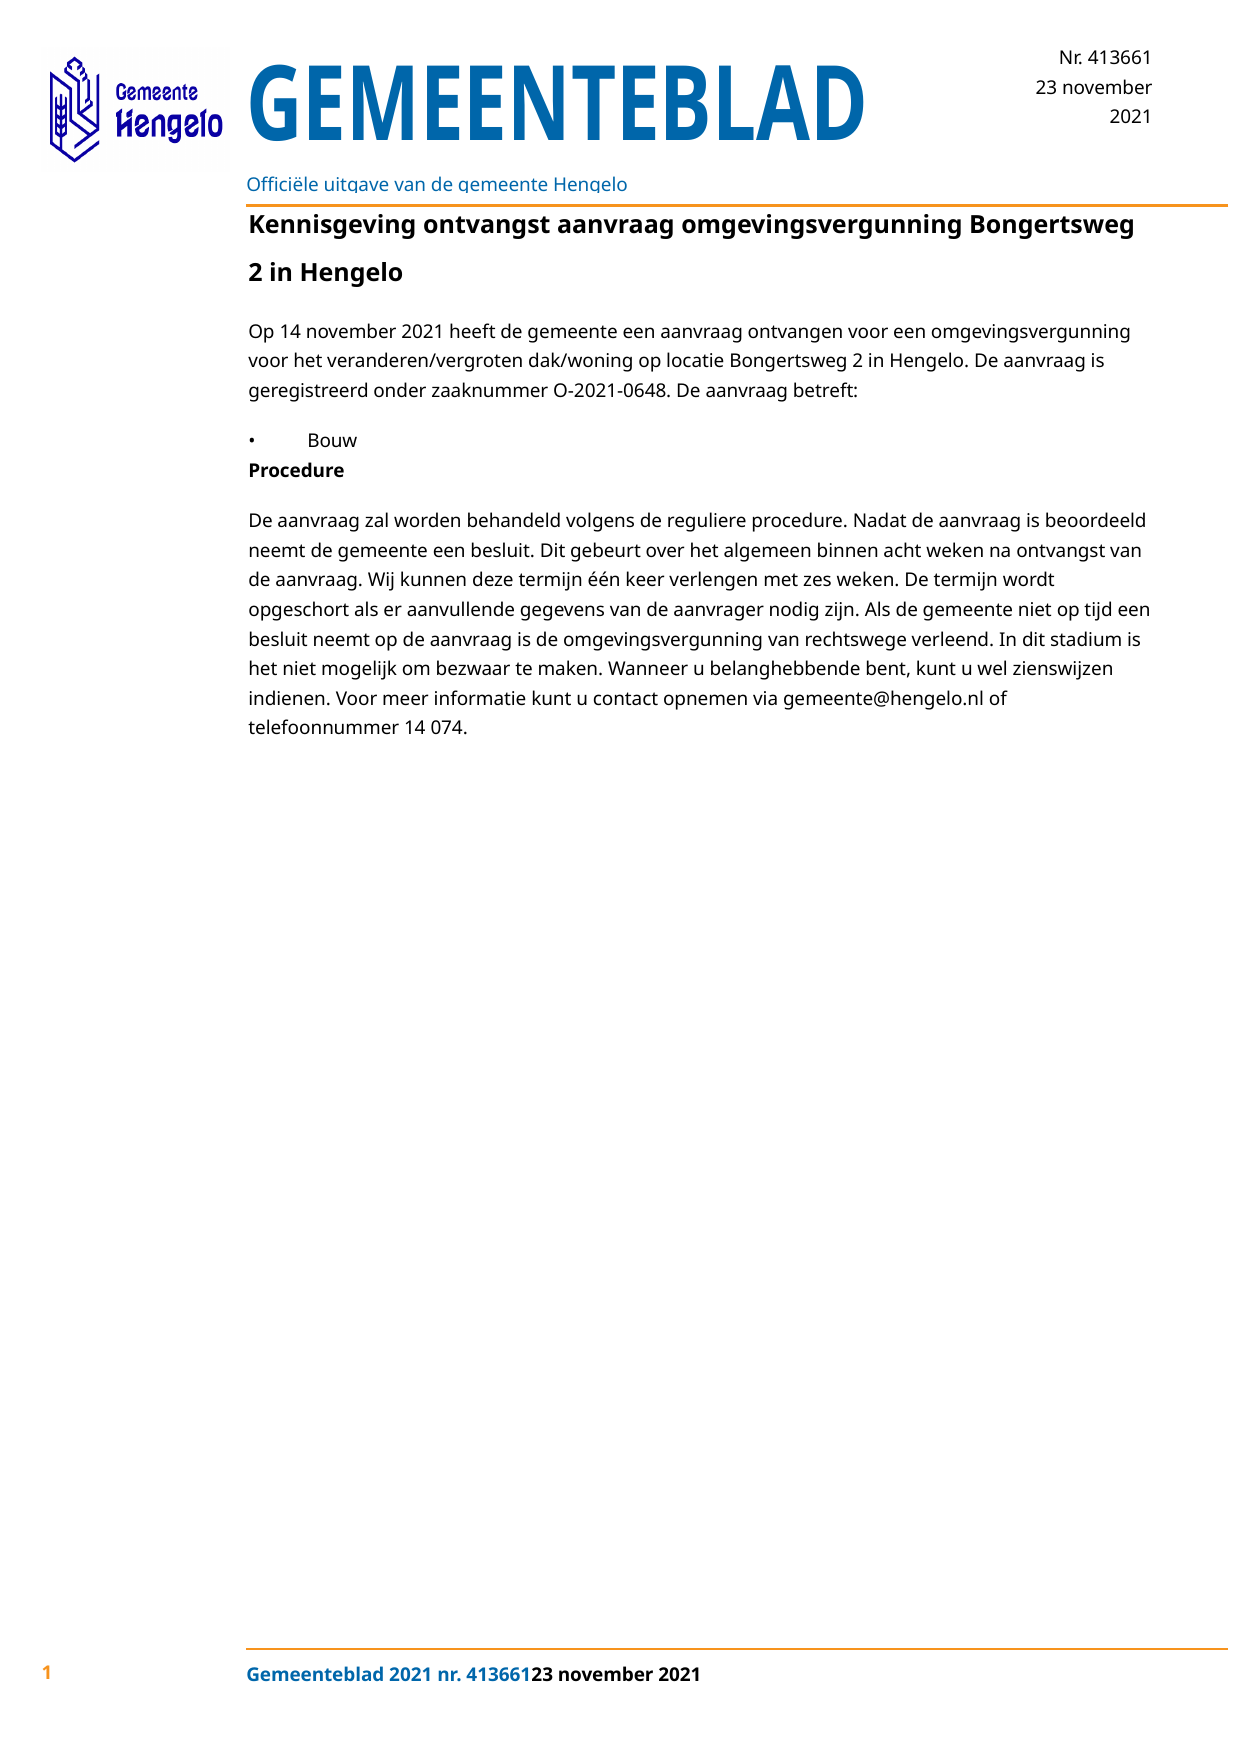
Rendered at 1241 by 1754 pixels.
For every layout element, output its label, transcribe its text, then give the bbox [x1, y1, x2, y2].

text Kennisgeving ontvangst aanvraag omgevingsvergunning Bongertsweg 2 in Hengelo [248, 207, 1152, 288]
text De aanvraag zal worden behandeld volgens de reguliere procedure. Nadat de aanvraag is beoordeeld neemt de gemeente een besluit. Dit gebeurt over het algemeen binnen acht weken na ontvangst van de aanvraag. Wij kunnen deze termijn één keer verlengen met zes weken. De termijn wordt opgeschort als er aanvullende gegevens van de aanvrager nodig zijn. Als de gemeente niet op tijd een besluit neemt op de aanvraag is de omgevingsvergunning van rechtswege verleend. In dit stadium is het niet mogelijk om bezwaar te maken. Wanneer u belanghebbende bent, kunt u wel zienswijzen indienen. Voor meer informatie kunt u contact opnemen via gemeente@hengelo.nl of telefoonnummer 14 074. [248, 507, 1152, 740]
list Bouw [248, 427, 1152, 453]
text Procedure [248, 457, 1152, 483]
picture [41, 47, 231, 172]
text Op 14 november 2021 heeft de gemeente een aanvraag ontvangen voor een omgevingsvergunning voor het veranderen/vergroten dak/woning op locatie Bongertsweg 2 in Hengelo. De aanvraag is geregistreerd onder zaaknummer O-2021-0648. De aanvraag betreft: [248, 318, 1152, 403]
